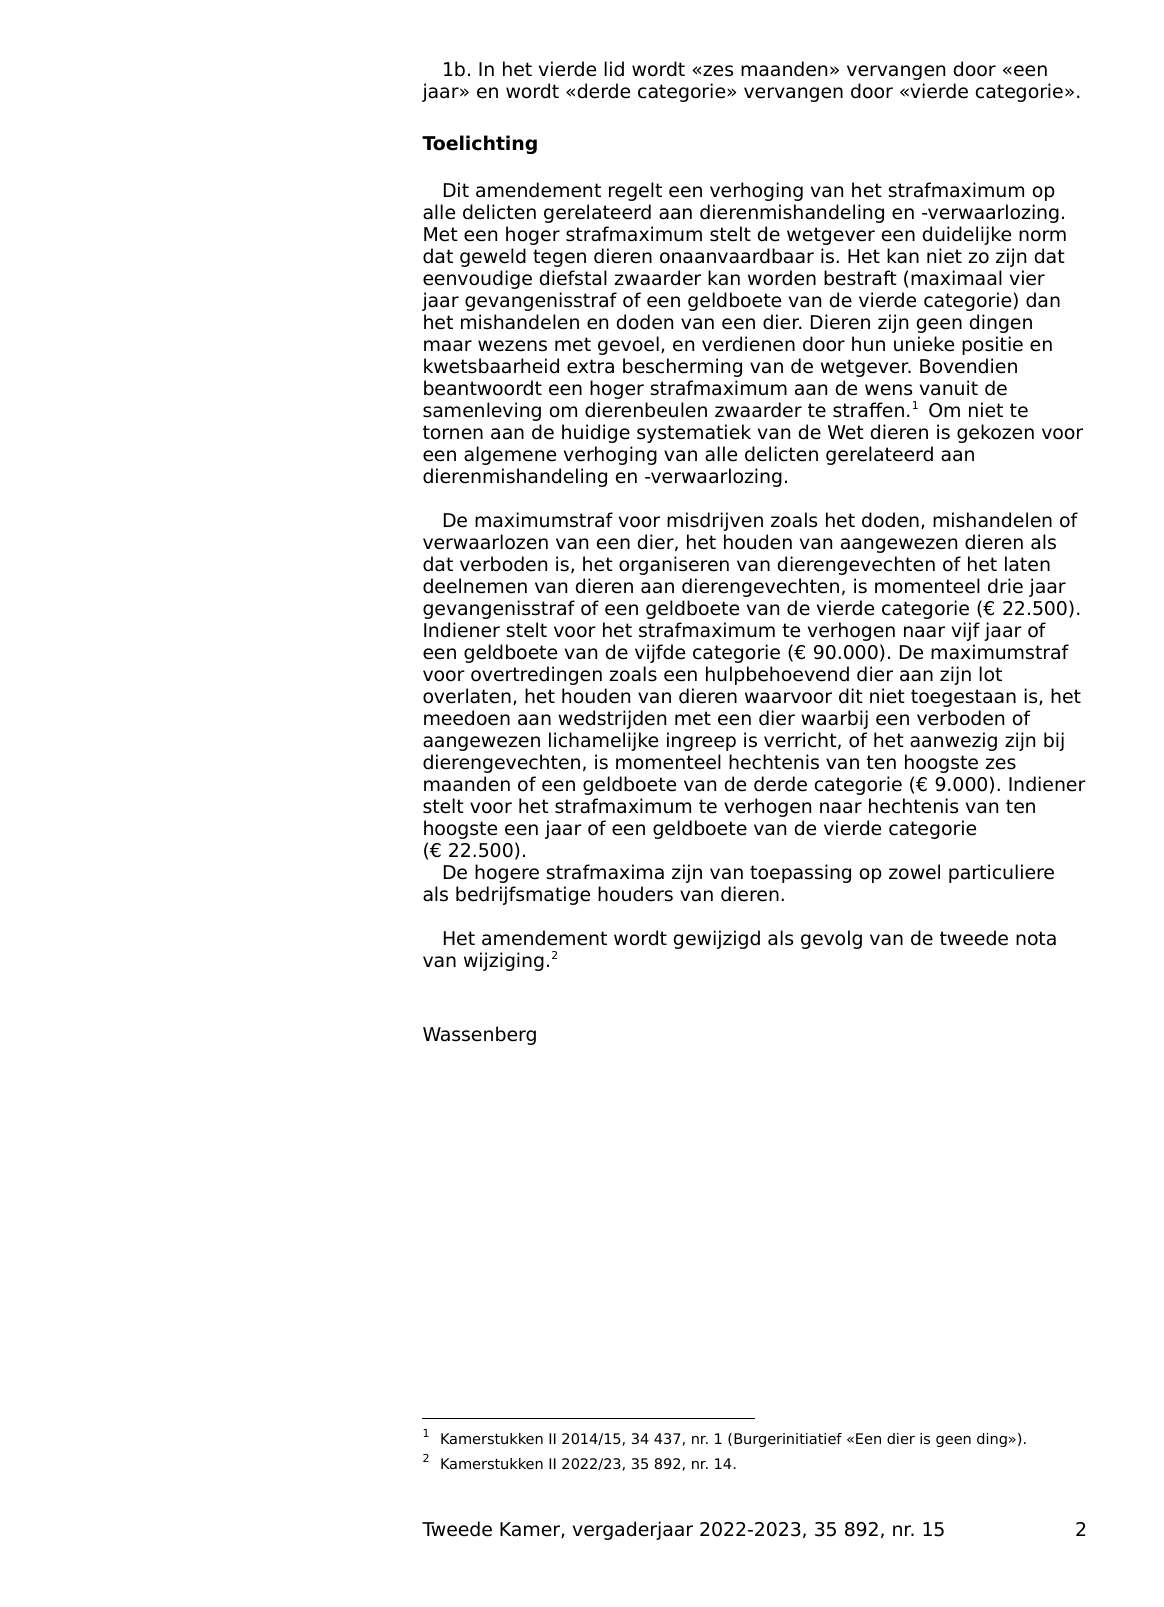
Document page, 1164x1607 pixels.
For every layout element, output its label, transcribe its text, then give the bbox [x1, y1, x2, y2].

text 1b. In het vierde lid wordt «zes maanden» vervangen door «een jaar» en wordt «derde categorie» vervangen door «vierde categorie». [422, 59, 1087, 103]
text De hogere strafmaxima zijn van toepassing op zowel particuliere als bedrijfsmatige houders van dieren. [422, 862, 1087, 906]
subtitle Toelichting [422, 133, 1087, 155]
text Wassenberg [422, 1002, 1087, 1046]
text Kamerstukken II 2014/15, 34 437, nr. 1 (Burgerinitiatief «Een dier is geen ding»). [422, 1427, 1087, 1449]
text Dit amendement regelt een verhoging van het strafmaximum op alle delicten gerelateerd aan dierenmishandeling en -verwaarlozing. Met een hoger strafmaximum stelt de wetgever een duidelijke norm dat geweld tegen dieren onaanvaardbaar is. Het kan niet zo zijn dat eenvoudige diefstal zwaarder kan worden bestraft (maximaal vier jaar gevangenisstraf of een geldboete van de vierde categorie) dan het mishandelen en doden van een dier. Dieren zijn geen dingen maar wezens met gevoel, en verdienen door hun unieke positie en kwetsbaarheid extra bescherming van de wetgever. Bovendien beantwoordt een hoger strafmaximum aan de wens vanuit de samenleving om dierenbeulen zwaarder te straffen. Om niet te tornen aan de huidige systematiek van de Wet dieren is gekozen voor een algemene verhoging van alle delicten gerelateerd aan dierenmishandeling en -verwaarlozing. [422, 180, 1087, 488]
text De maximumstraf voor misdrijven zoals het doden, mishandelen of verwaarlozen van een dier, het houden van aangewezen dieren als dat verboden is, het organiseren van dierengevechten of het laten deelnemen van dieren aan dierengevechten, is momenteel drie jaar gevangenisstraf of een geldboete van de vierde categorie (€ 22.500). Indiener stelt voor het strafmaximum te verhogen naar vijf jaar of een geldboete van de vijfde categorie (€ 90.000). De maximumstraf voor overtredingen zoals een hulpbehoevend dier aan zijn lot overlaten, het houden van dieren waarvoor dit niet toegestaan is, het meedoen aan wedstrijden met een dier waarbij een verboden of aangewezen lichamelijke ingreep is verricht, of het aanwezig zijn bij dierengevechten, is momenteel hechtenis van ten hoogste zes maanden of een geldboete van de derde categorie (€ 9.000). Indiener stelt voor het strafmaximum te verhogen naar hechtenis van ten hoogste een jaar of een geldboete van de vierde categorie (€ 22.500). [422, 510, 1087, 862]
text Het amendement wordt gewijzigd als gevolg van de tweede nota van wijziging. [422, 928, 1087, 972]
text Kamerstukken II 2022/23, 35 892, nr. 14. [422, 1452, 1087, 1474]
